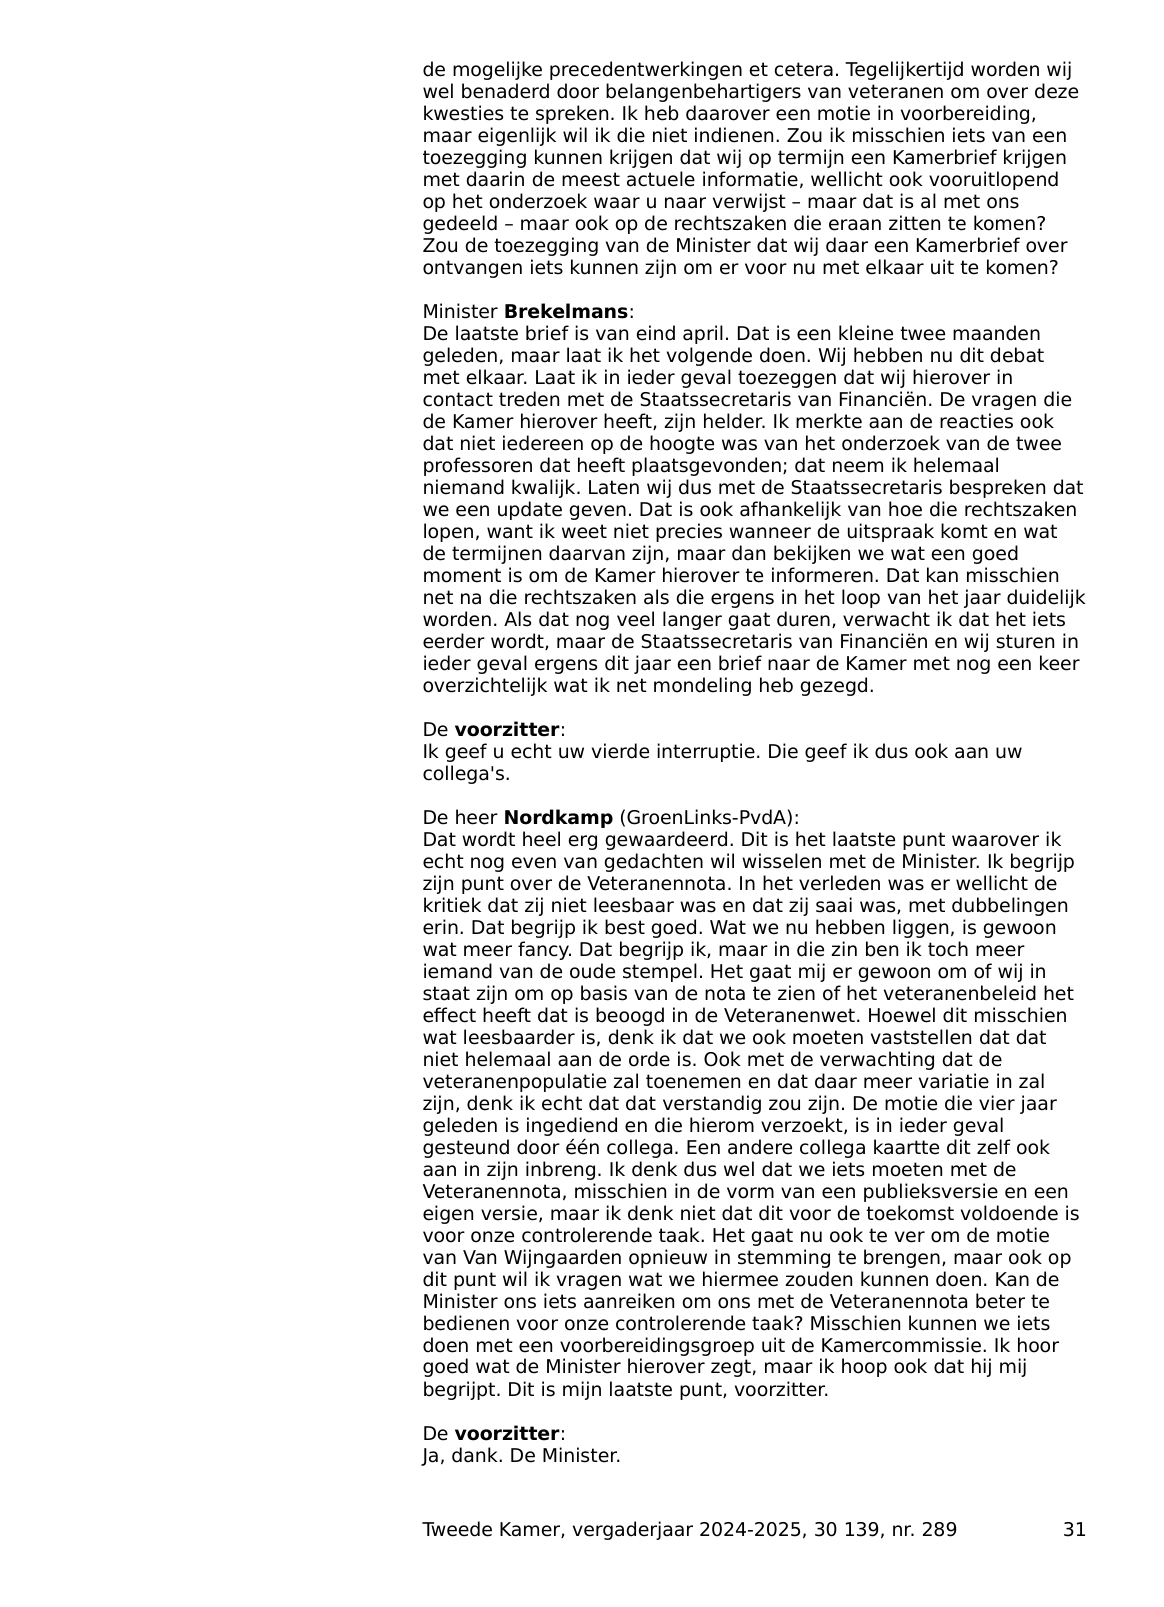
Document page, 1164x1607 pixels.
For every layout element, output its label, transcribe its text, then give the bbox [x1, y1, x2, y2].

text Ja, dank. De Minister. [422, 1444, 1087, 1467]
text De voorzitter: [422, 1423, 1087, 1444]
text De heer Nordkamp (GroenLinks-PvdA): [422, 807, 1087, 829]
text Dat wordt heel erg gewaardeerd. Dit is het laatste punt waarover ik echt nog even van gedachten wil wisselen met de Minister. Ik begrijp zijn punt over de Veteranennota. In het verleden was er wellicht de kritiek dat zij niet leesbaar was en dat zij saai was, met dubbelingen erin. Dat begrijp ik best goed. Wat we nu hebben liggen, is gewoon wat meer fancy. Dat begrijp ik, maar in die zin ben ik toch meer iemand van de oude stempel. Het gaat mij er gewoon om of wij in staat zijn om op basis van de nota te zien of het veteranenbeleid het effect heeft dat is beoogd in de Veteranenwet. Hoewel dit misschien wat leesbaarder is, denk ik dat we ook moeten vaststellen dat dat niet helemaal aan de orde is. Ook met de verwachting dat de veteranenpopulatie zal toenemen en dat daar meer variatie in zal zijn, denk ik echt dat dat verstandig zou zijn. De motie die vier jaar geleden is ingediend en die hierom verzoekt, is in ieder geval gesteund door één collega. Een andere collega kaartte dit zelf ook aan in zijn inbreng. Ik denk dus wel dat we iets moeten met de Veteranennota, misschien in de vorm van een publieksversie en een eigen versie, maar ik denk niet dat dit voor de toekomst voldoende is voor onze controlerende taak. Het gaat nu ook te ver om de motie van Van Wijngaarden opnieuw in stemming te brengen, maar ook op dit punt wil ik vragen wat we hiermee zouden kunnen doen. Kan de Minister ons iets aanreiken om ons met de Veteranennota beter te bedienen voor onze controlerende taak? Misschien kunnen we iets doen met een voorbereidingsgroep uit de Kamercommissie. Ik hoor goed wat de Minister hierover zegt, maar ik hoop ook dat hij mij begrijpt. Dit is mijn laatste punt, voorzitter. [422, 829, 1087, 1400]
text de mogelijke precedentwerkingen et cetera. Tegelijkertijd worden wij wel benaderd door belangenbehartigers van veteranen om over deze kwesties te spreken. Ik heb daarover een motie in voorbereiding, maar eigenlijk wil ik die niet indienen. Zou ik misschien iets van een toezegging kunnen krijgen dat wij op termijn een Kamerbrief krijgen met daarin de meest actuele informatie, wellicht ook vooruitlopend op het onderzoek waar u naar verwijst – maar dat is al met ons gedeeld – maar ook op de rechtszaken die eraan zitten te komen? Zou de toezegging van de Minister dat wij daar een Kamerbrief over ontvangen iets kunnen zijn om er voor nu met elkaar uit te komen? [422, 59, 1087, 279]
text Minister Brekelmans: [422, 301, 1087, 323]
text Ik geef u echt uw vierde interruptie. Die geef ik dus ook aan uw collega's. [422, 741, 1087, 785]
text De laatste brief is van eind april. Dat is een kleine twee maanden geleden, maar laat ik het volgende doen. Wij hebben nu dit debat met elkaar. Laat ik in ieder geval toezeggen dat wij hierover in contact treden met de Staatssecretaris van Financiën. De vragen die de Kamer hierover heeft, zijn helder. Ik merkte aan de reacties ook dat niet iedereen op de hoogte was van het onderzoek van de twee professoren dat heeft plaatsgevonden; dat neem ik helemaal niemand kwalijk. Laten wij dus met de Staatssecretaris bespreken dat we een update geven. Dat is ook afhankelijk van hoe die rechtszaken lopen, want ik weet niet precies wanneer de uitspraak komt en wat de termijnen daarvan zijn, maar dan bekijken we wat een goed moment is om de Kamer hierover te informeren. Dat kan misschien net na die rechtszaken als die ergens in het loop van het jaar duidelijk worden. Als dat nog veel langer gaat duren, verwacht ik dat het iets eerder wordt, maar de Staatssecretaris van Financiën en wij sturen in ieder geval ergens dit jaar een brief naar de Kamer met nog een keer overzichtelijk wat ik net mondeling heb gezegd. [422, 323, 1087, 697]
text De voorzitter: [422, 719, 1087, 741]
